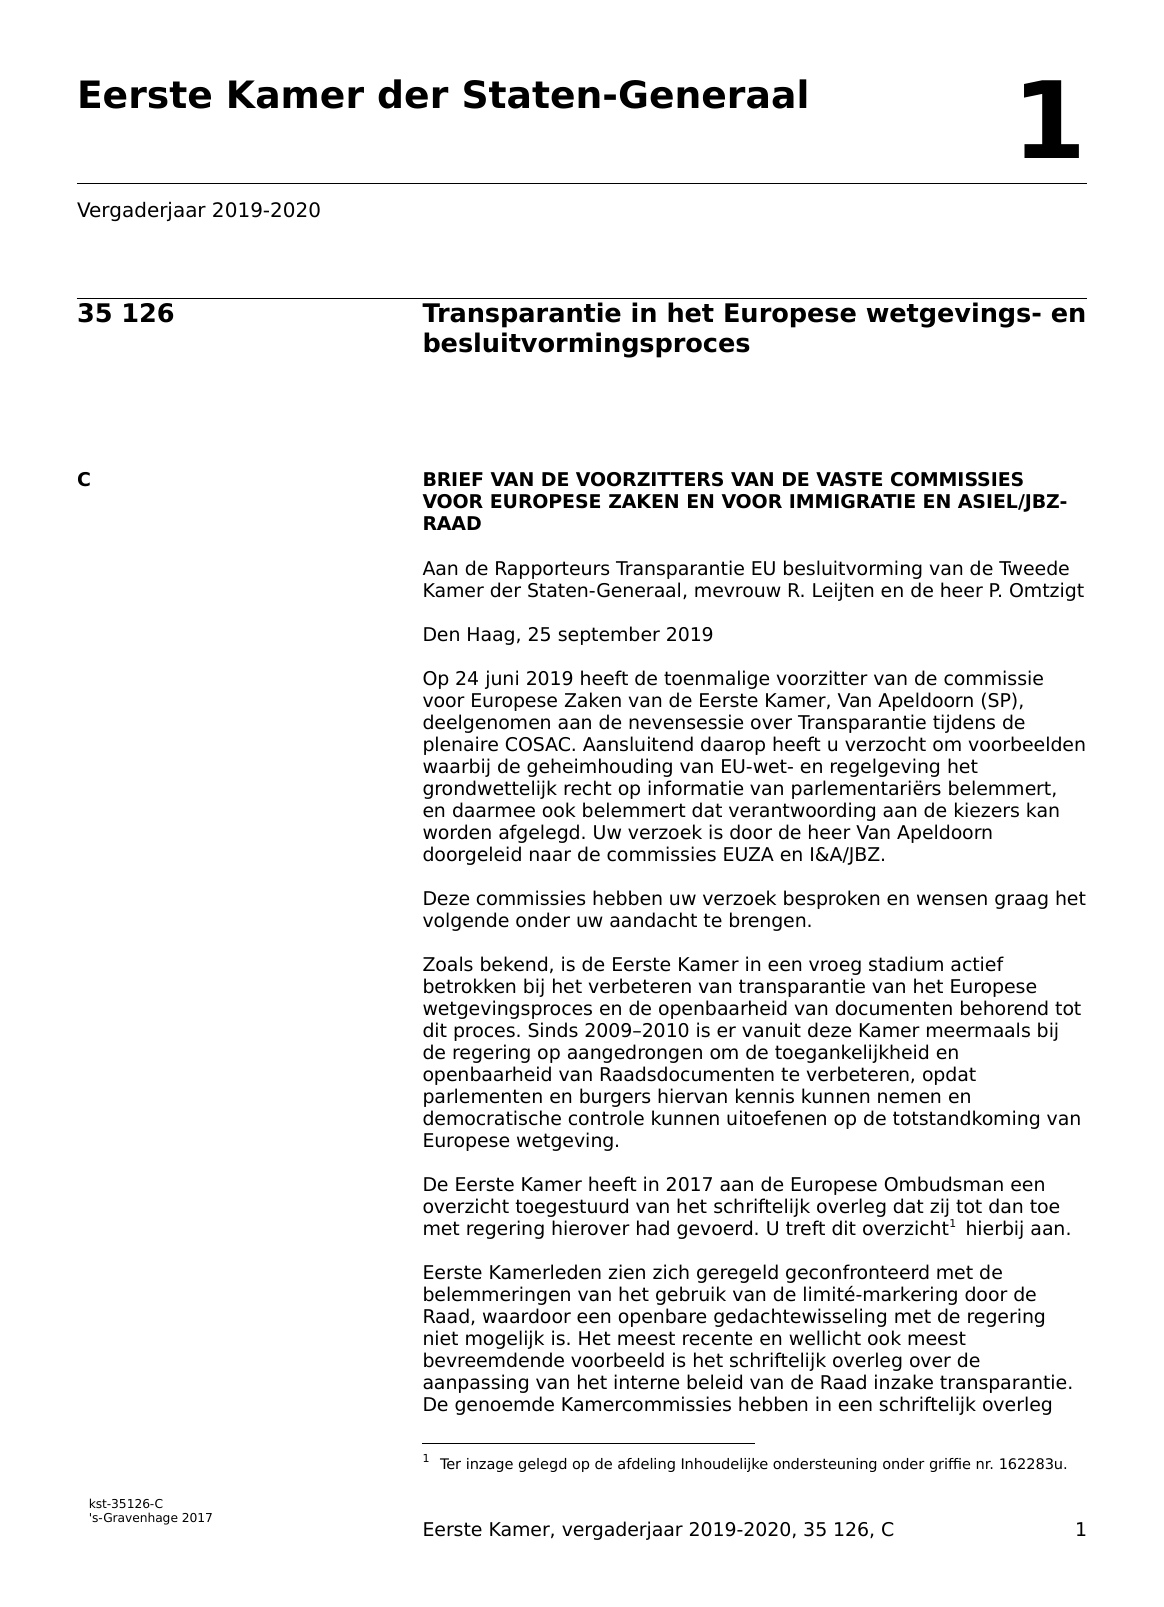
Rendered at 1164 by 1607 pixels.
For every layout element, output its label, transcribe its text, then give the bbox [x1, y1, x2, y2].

text Deze commissies hebben uw verzoek besproken en wensen graag het volgende onder uw aandacht te brengen. [422, 888, 1087, 932]
table_header 1 [886, 59, 1087, 183]
text De Eerste Kamer heeft in 2017 aan de Europese Ombudsman een overzicht toegestuurd van het schriftelijk overleg dat zij tot dan toe met regering hierover had gevoerd. U treft dit overzicht hierbij aan. [422, 1174, 1087, 1240]
subtitle C BRIEF VAN DE VOORZITTERS VAN DE VASTE COMMISSIES VOOR EUROPESE ZAKEN EN VOOR IMMIGRATIE EN ASIEL/JBZ-RAAD [77, 469, 1087, 535]
text Op 24 juni 2019 heeft de toenmalige voorzitter van de commissie voor Europese Zaken van de Eerste Kamer, Van Apeldoorn (SP), deelgenomen aan de nevensessie over Transparantie tijdens de plenaire COSAC. Aansluitend daarop heeft u verzocht om voorbeelden waarbij de geheimhouding van EU-wet- en regelgeving het grondwettelijk recht op informatie van parlementariërs belemmert, en daarmee ook belemmert dat verantwoording aan de kiezers kan worden afgelegd. Uw verzoek is door de heer Van Apeldoorn doorgeleid naar de commissies EUZA en I&A/JBZ. [422, 668, 1087, 866]
text 's-Gravenhage 2017 [88, 1511, 323, 1525]
text Den Haag, 25 september 2019 [422, 624, 1087, 646]
text kst-35126-C [88, 1497, 323, 1511]
text Eerste Kamerleden zien zich geregeld geconfronteerd met de belemmeringen van het gebruik van de limité-markering door de Raad, waardoor een openbare gedachtewisseling met de regering niet mogelijk is. Het meest recente en wellicht ook meest bevreemdende voorbeeld is het schriftelijk overleg over de aanpassing van het interne beleid van de Raad inzake transparantie. De genoemde Kamercommissies hebben in een schriftelijk overleg [422, 1262, 1087, 1416]
table_header Eerste Kamer der Staten-Generaal [77, 59, 886, 183]
text Aan de Rapporteurs Transparantie EU besluitvorming van de Tweede Kamer der Staten-Generaal, mevrouw R. Leijten en de heer P. Omtzigt [422, 557, 1087, 601]
text Zoals bekend, is de Eerste Kamer in een vroeg stadium actief betrokken bij het verbeteren van transparantie van het Europese wetgevingsproces en de openbaarheid van documenten behorend tot dit proces. Sinds 2009–2010 is er vanuit deze Kamer meermaals bij de regering op aangedrongen om de toegankelijkheid en openbaarheid van Raadsdocumenten te verbeteren, opdat parlementen en burgers hiervan kennis kunnen nemen en democratische controle kunnen uitoefenen op de totstandkoming van Europese wetgeving. [422, 954, 1087, 1152]
text Ter inzage gelegd op de afdeling Inhoudelijke ondersteuning onder griffie nr. 162283u. [422, 1452, 1087, 1474]
table_cell Vergaderjaar 2019-2020 [77, 184, 1087, 298]
subtitle 35 126 Transparantie in het Europese wetgevings- en besluitvormingsproces [77, 299, 1087, 358]
